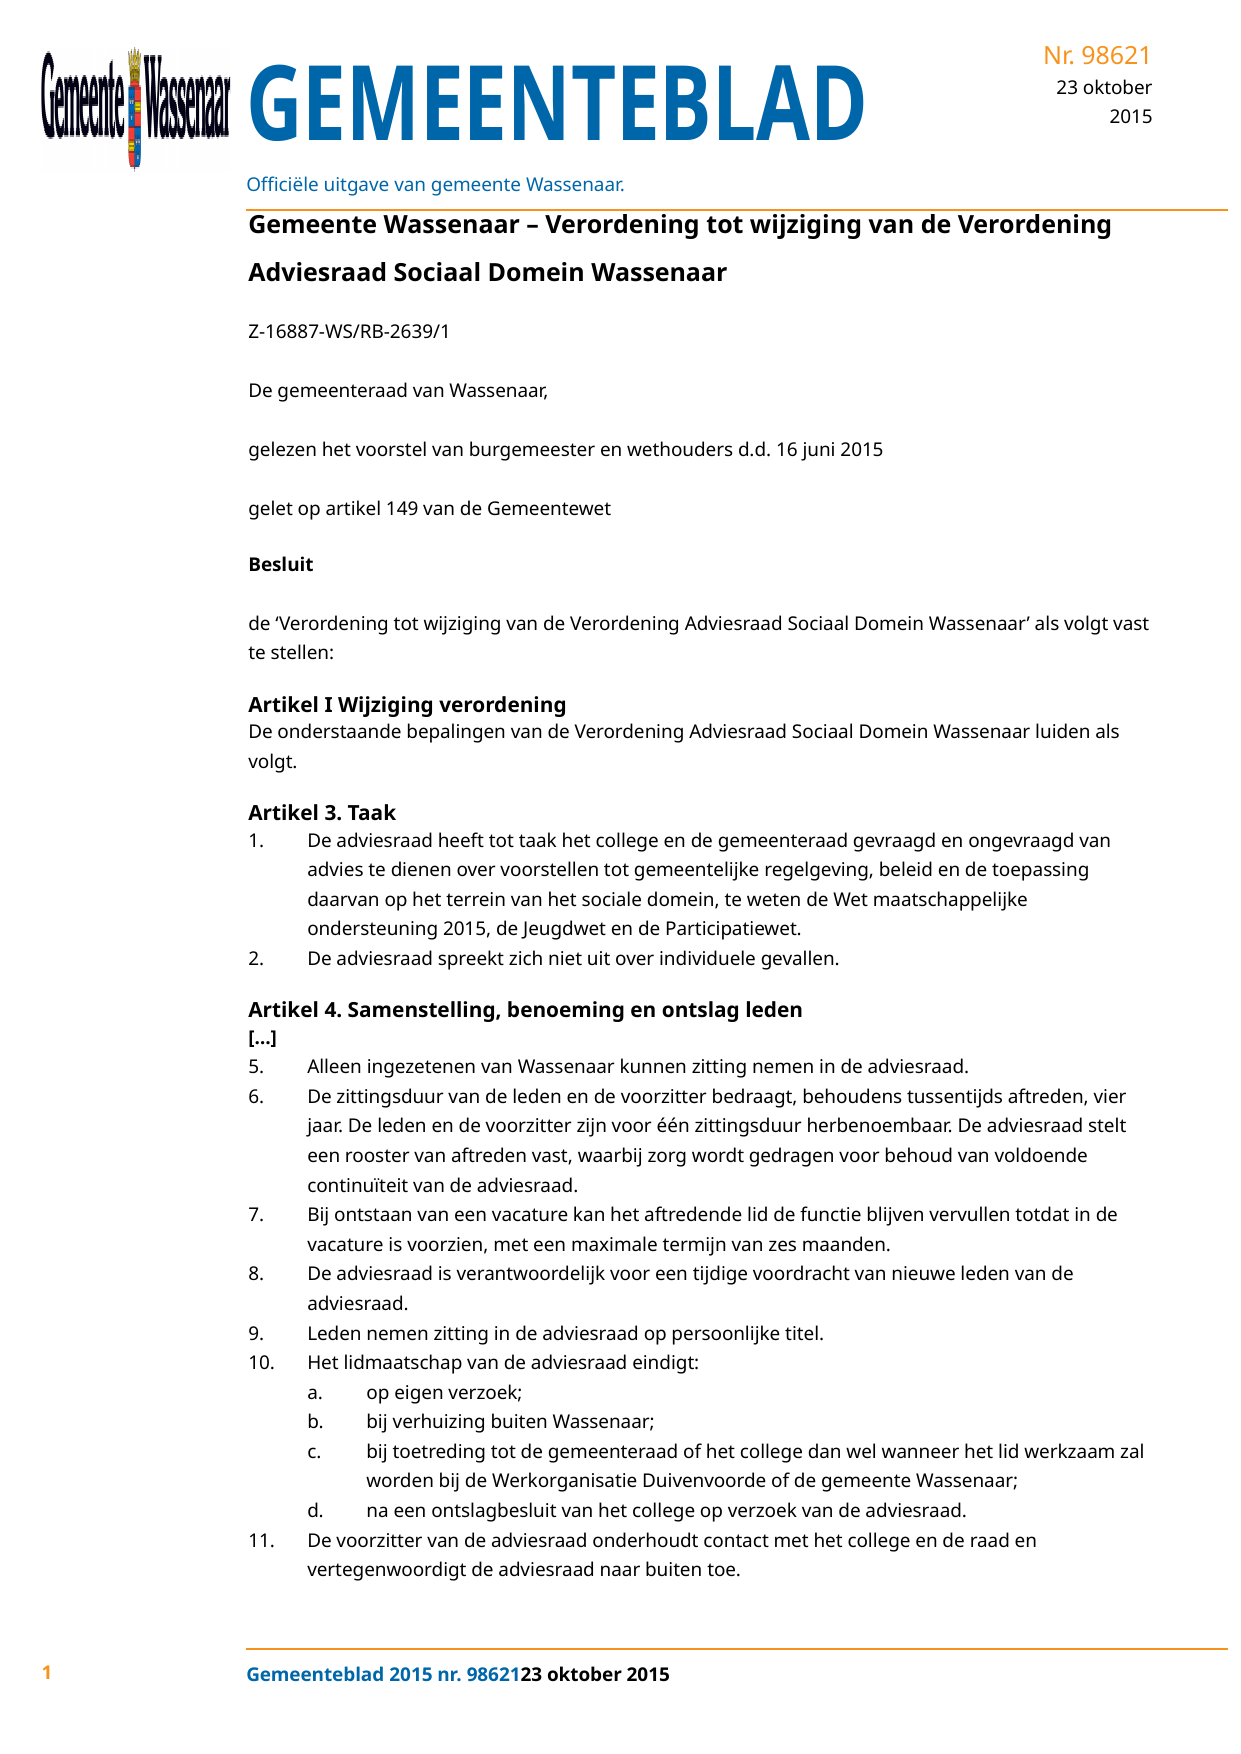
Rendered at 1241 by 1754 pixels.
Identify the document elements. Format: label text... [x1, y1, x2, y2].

list Alleen ingezetenen van Wassenaar kunnen zitting nemen in de adviesraad. [248, 1053, 1152, 1079]
list Bij ontstaan van een vacature kan het aftredende lid de functie blijven vervullen totdat in de vacature is voorzien, met een maximale termijn van zes maanden. [248, 1201, 1152, 1257]
list Het lidmaatschap van de adviesraad eindigt: [248, 1349, 1152, 1375]
text De gemeenteraad van Wassenaar, [248, 377, 1152, 403]
text Gemeente Wassenaar – Verordening tot wijziging van de Verordening Adviesraad Sociaal Domein Wassenaar [248, 211, 1152, 288]
list bij toetreding tot de gemeenteraad of het college dan wel wanneer het lid werkzaam zal worden bij de Werkorganisatie Duivenvoorde of de gemeente Wassenaar; [307, 1438, 1152, 1493]
list Leden nemen zitting in de adviesraad op persoonlijke titel. [248, 1320, 1152, 1346]
list De adviesraad spreekt zich niet uit over individuele gevallen. [248, 945, 1152, 971]
text Besluit [248, 551, 1152, 576]
list na een ontslagbesluit van het college op verzoek van de adviesraad. [307, 1497, 1152, 1523]
text gelezen het voorstel van burgemeester en wethouders d.d. 16 juni 2015 [248, 436, 1152, 462]
list bij verhuizing buiten Wassenaar; [307, 1408, 1152, 1434]
text Artikel I Wijziging verordening [248, 690, 1152, 718]
text Z-16887-WS/RB-2639/1 [248, 318, 1152, 344]
text de ‘Verordening tot wijziging van de Verordening Adviesraad Sociaal Domein Wassenaar’ als volgt vast te stellen: [248, 610, 1152, 665]
text De onderstaande bepalingen van de Verordening Adviesraad Sociaal Domein Wassenaar luiden als volgt. [248, 718, 1152, 774]
list De voorzitter van de adviesraad onderhoudt contact met het college en de raad en vertegenwoordigt de adviesraad naar buiten toe. [248, 1527, 1152, 1582]
text Artikel 3. Taak [248, 798, 1152, 827]
text gelet op artikel 149 van de Gemeentewet [248, 495, 1152, 521]
list op eigen verzoek; [307, 1379, 1152, 1405]
list De adviesraad is verantwoordelijk voor een tijdige voordracht van nieuwe leden van de adviesraad. [248, 1261, 1152, 1316]
list De adviesraad heeft tot taak het college en de gemeenteraad gevraagd en ongevraagd van advies te dienen over voorstellen tot gemeentelijke regelgeving, beleid en de toepassing daarvan op het terrein van het sociale domein, te weten de Wet maatschappelijke ondersteuning 2015, de Jeugdwet en de Participatiewet. [248, 827, 1152, 941]
list De zittingsduur van de leden en de voorzitter bedraagt, behoudens tussentijds aftreden, vier jaar. De leden en de voorzitter zijn voor één zittingsduur herbenoembaar. De adviesraad stelt een rooster van aftreden vast, waarbij zorg wordt gedragen voor behoud van voldoende continuïteit van de adviesraad. [248, 1083, 1152, 1198]
picture [41, 47, 231, 172]
text […] [248, 1024, 1152, 1050]
text Artikel 4. Samenstelling, benoeming en ontslag leden [248, 996, 1152, 1024]
